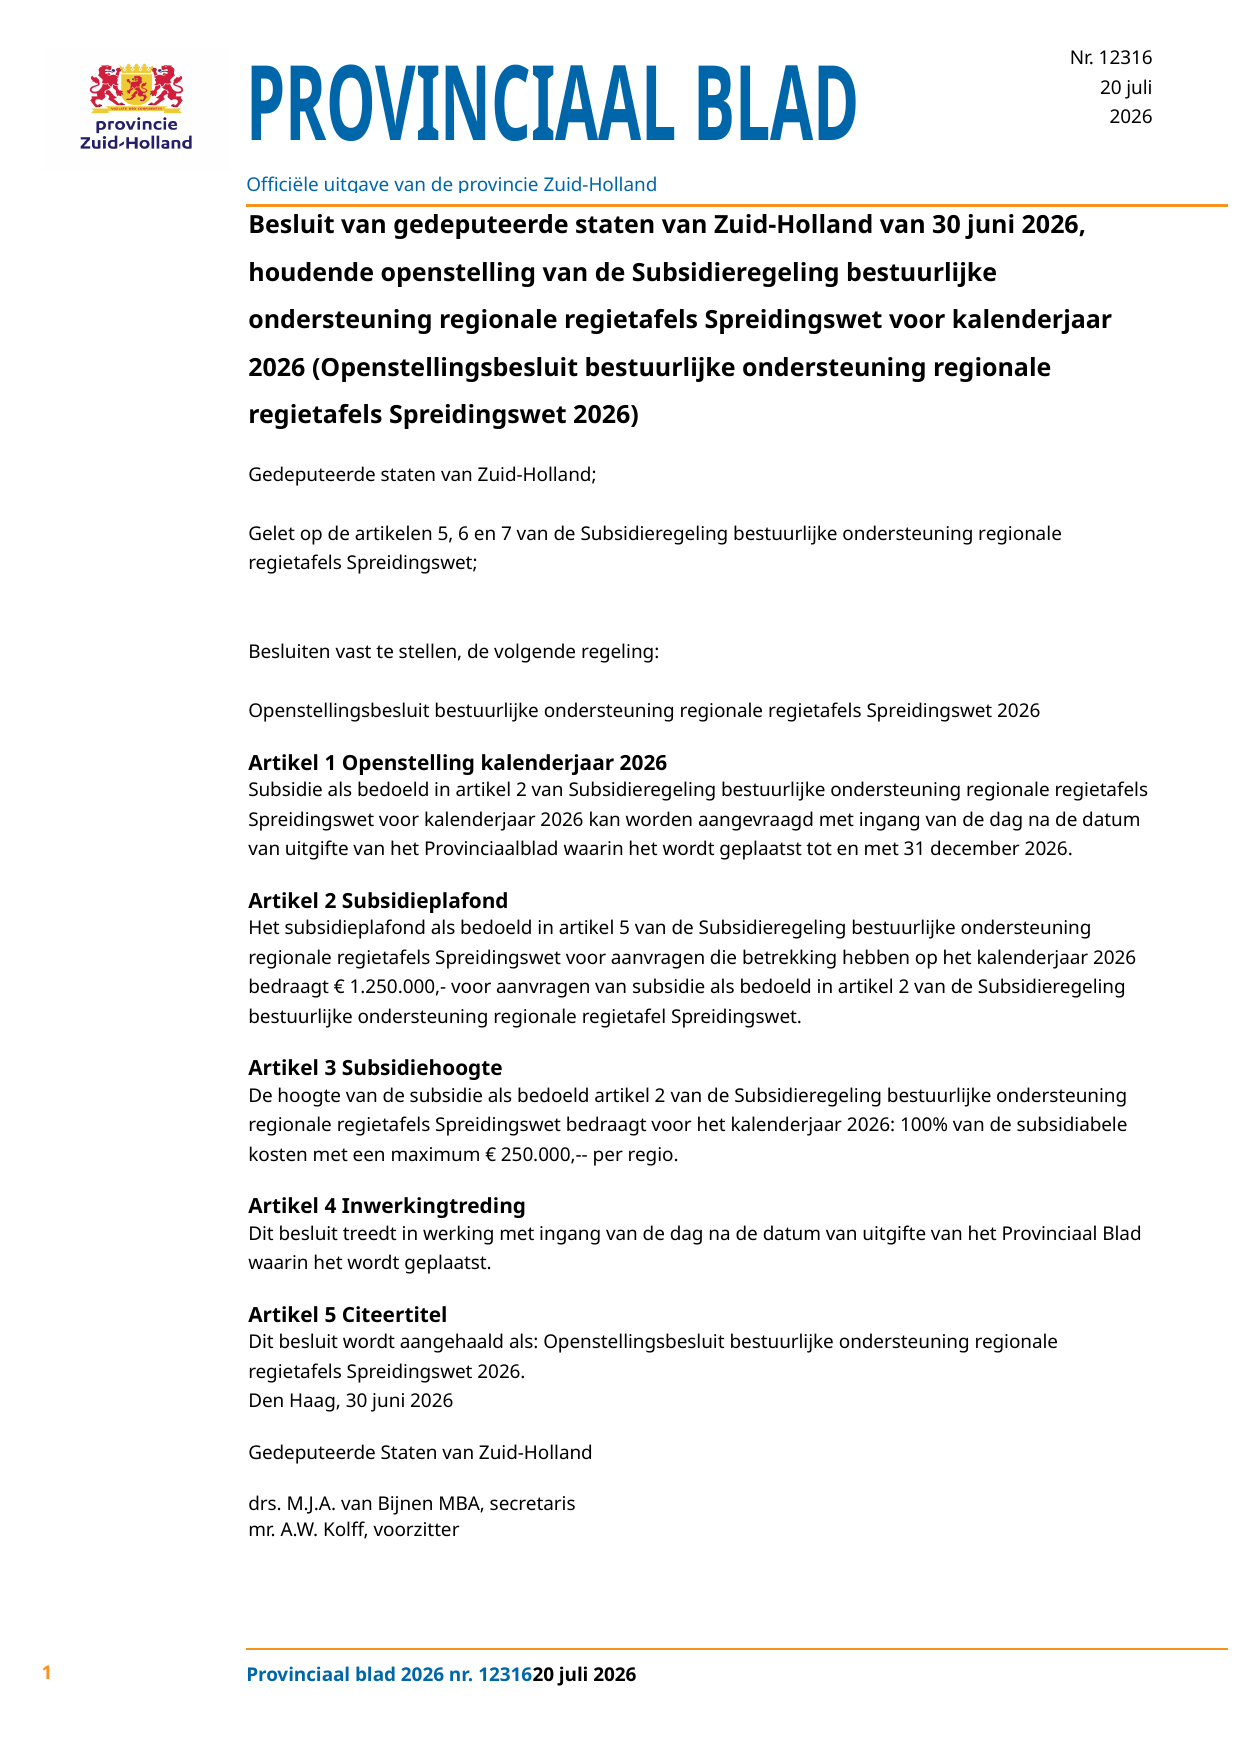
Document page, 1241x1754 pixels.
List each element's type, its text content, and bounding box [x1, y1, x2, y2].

text Artikel 5 Citeertitel [248, 1300, 1152, 1328]
text Het subsidieplafond als bedoeld in artikel 5 van de Subsidieregeling bestuurlijke ondersteuning regionale regietafels Spreidingswet voor aanvragen die betrekking hebben op het kalenderjaar 2026 bedraagt € 1.250.000,- voor aanvragen van subsidie als bedoeld in artikel 2 van de Subsidieregeling bestuurlijke ondersteuning regionale regietafel Spreidingswet. [248, 914, 1152, 1029]
text mr. A.W. Kolff, voorzitter [248, 1516, 1152, 1542]
text Dit besluit wordt aangehaald als: Openstellingsbesluit bestuurlijke ondersteuning regionale regietafels Spreidingswet 2026. [248, 1328, 1152, 1384]
text Besluit van gedeputeerde staten van Zuid-Holland van 30 juni 2026, houdende openstelling van de Subsidieregeling bestuurlijke ondersteuning regionale regietafels Spreidingswet voor kalenderjaar 2026 (Openstellingsbesluit bestuurlijke ondersteuning regionale regietafels Spreidingswet 2026) [248, 207, 1152, 431]
text Dit besluit treedt in werking met ingang van de dag na de datum van uitgifte van het Provinciaal Blad waarin het wordt geplaatst. [248, 1220, 1152, 1275]
text Artikel 3 Subsidiehoogte [248, 1053, 1152, 1082]
text Gelet op de artikelen 5, 6 en 7 van de Subsidieregeling bestuurlijke ondersteuning regionale regietafels Spreidingswet; [248, 520, 1152, 575]
text Artikel 2 Subsidieplafond [248, 886, 1152, 914]
text Den Haag, 30 juni 2026 [248, 1387, 1152, 1413]
text Artikel 4 Inwerkingtreding [248, 1191, 1152, 1220]
text Besluiten vast te stellen, de volgende regeling: [248, 638, 1152, 664]
text Gedeputeerde staten van Zuid-Holland; [248, 461, 1152, 486]
text Openstellingsbesluit bestuurlijke ondersteuning regionale regietafels Spreidingswet 2026 [248, 697, 1152, 723]
text Gedeputeerde Staten van Zuid-Holland [248, 1439, 1152, 1465]
text drs. M.J.A. van Bijnen MBA, secretaris [248, 1490, 1152, 1516]
text De hoogte van de subsidie als bedoeld artikel 2 van de Subsidieregeling bestuurlijke ondersteuning regionale regietafels Spreidingswet bedraagt voor het kalenderjaar 2026: 100% van de subsidiabele kosten met een maximum € 250.000,-- per regio. [248, 1082, 1152, 1167]
text Artikel 1 Openstelling kalenderjaar 2026 [248, 748, 1152, 776]
picture [41, 47, 231, 172]
text Subsidie als bedoeld in artikel 2 van Subsidieregeling bestuurlijke ondersteuning regionale regietafels Spreidingswet voor kalenderjaar 2026 kan worden aangevraagd met ingang van de dag na de datum van uitgifte van het Provinciaalblad waarin het wordt geplaatst tot en met 31 december 2026. [248, 776, 1152, 861]
